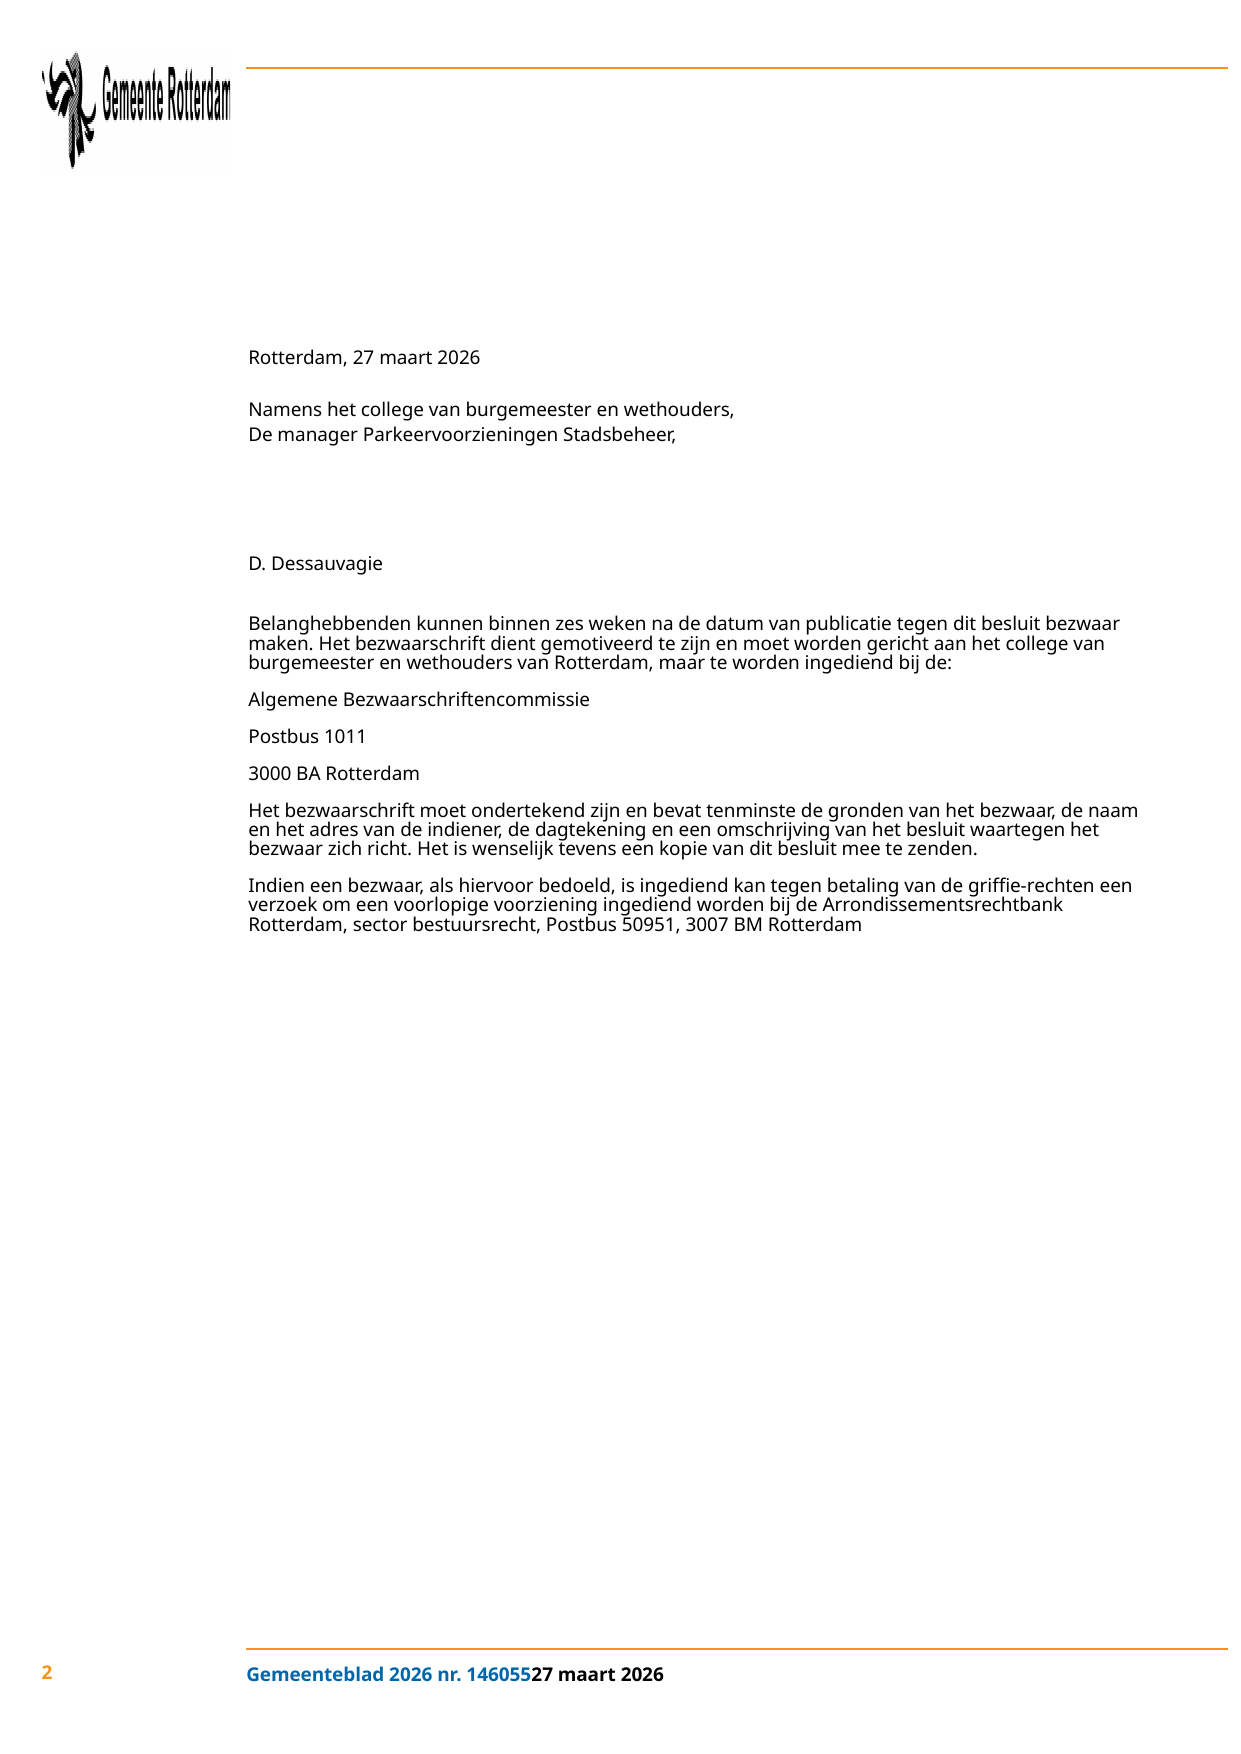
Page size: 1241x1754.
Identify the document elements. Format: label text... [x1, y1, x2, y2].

text Algemene Bezwaarschriftencommissie [248, 691, 1152, 710]
text Het bezwaarschrift moet ondertekend zijn en bevat tenminste de gronden van het bezwaar, de naam en het adres van de indiener, de dagtekening en een omschrijving van het besluit waartegen het bezwaar zich richt. Het is wenselijk tevens een kopie van dit besluit mee te zenden. [248, 802, 1152, 859]
text Indien een bezwaar, als hiervoor bedoeld, is ingediend kan tegen betaling van de griffie-rechten een verzoek om een voorlopige voorziening ingediend worden bij de Arrondissementsrechtbank Rotterdam, sector bestuursrecht, Postbus 50951, 3007 BM Rotterdam [248, 877, 1152, 935]
text Belanghebbenden kunnen binnen zes weken na de datum van publicatie tegen dit besluit bezwaar maken. Het bezwaarschrift dient gemotiveerd te zijn en moet worden gericht aan het college van burgemeester en wethouders van Rotterdam, maar te worden ingediend bij de: [248, 615, 1152, 673]
text Namens het college van burgemeester en wethouders, [248, 396, 1152, 421]
text Postbus 1011 [248, 728, 1152, 747]
text Rotterdam, 27 maart 2026 [248, 344, 1152, 370]
text D. Dessauvagie [248, 550, 1152, 576]
text 3000 BA Rotterdam [248, 765, 1152, 784]
text De manager Parkeervoorzieningen Stadsbeheer, [248, 421, 1152, 447]
picture [41, 47, 231, 172]
